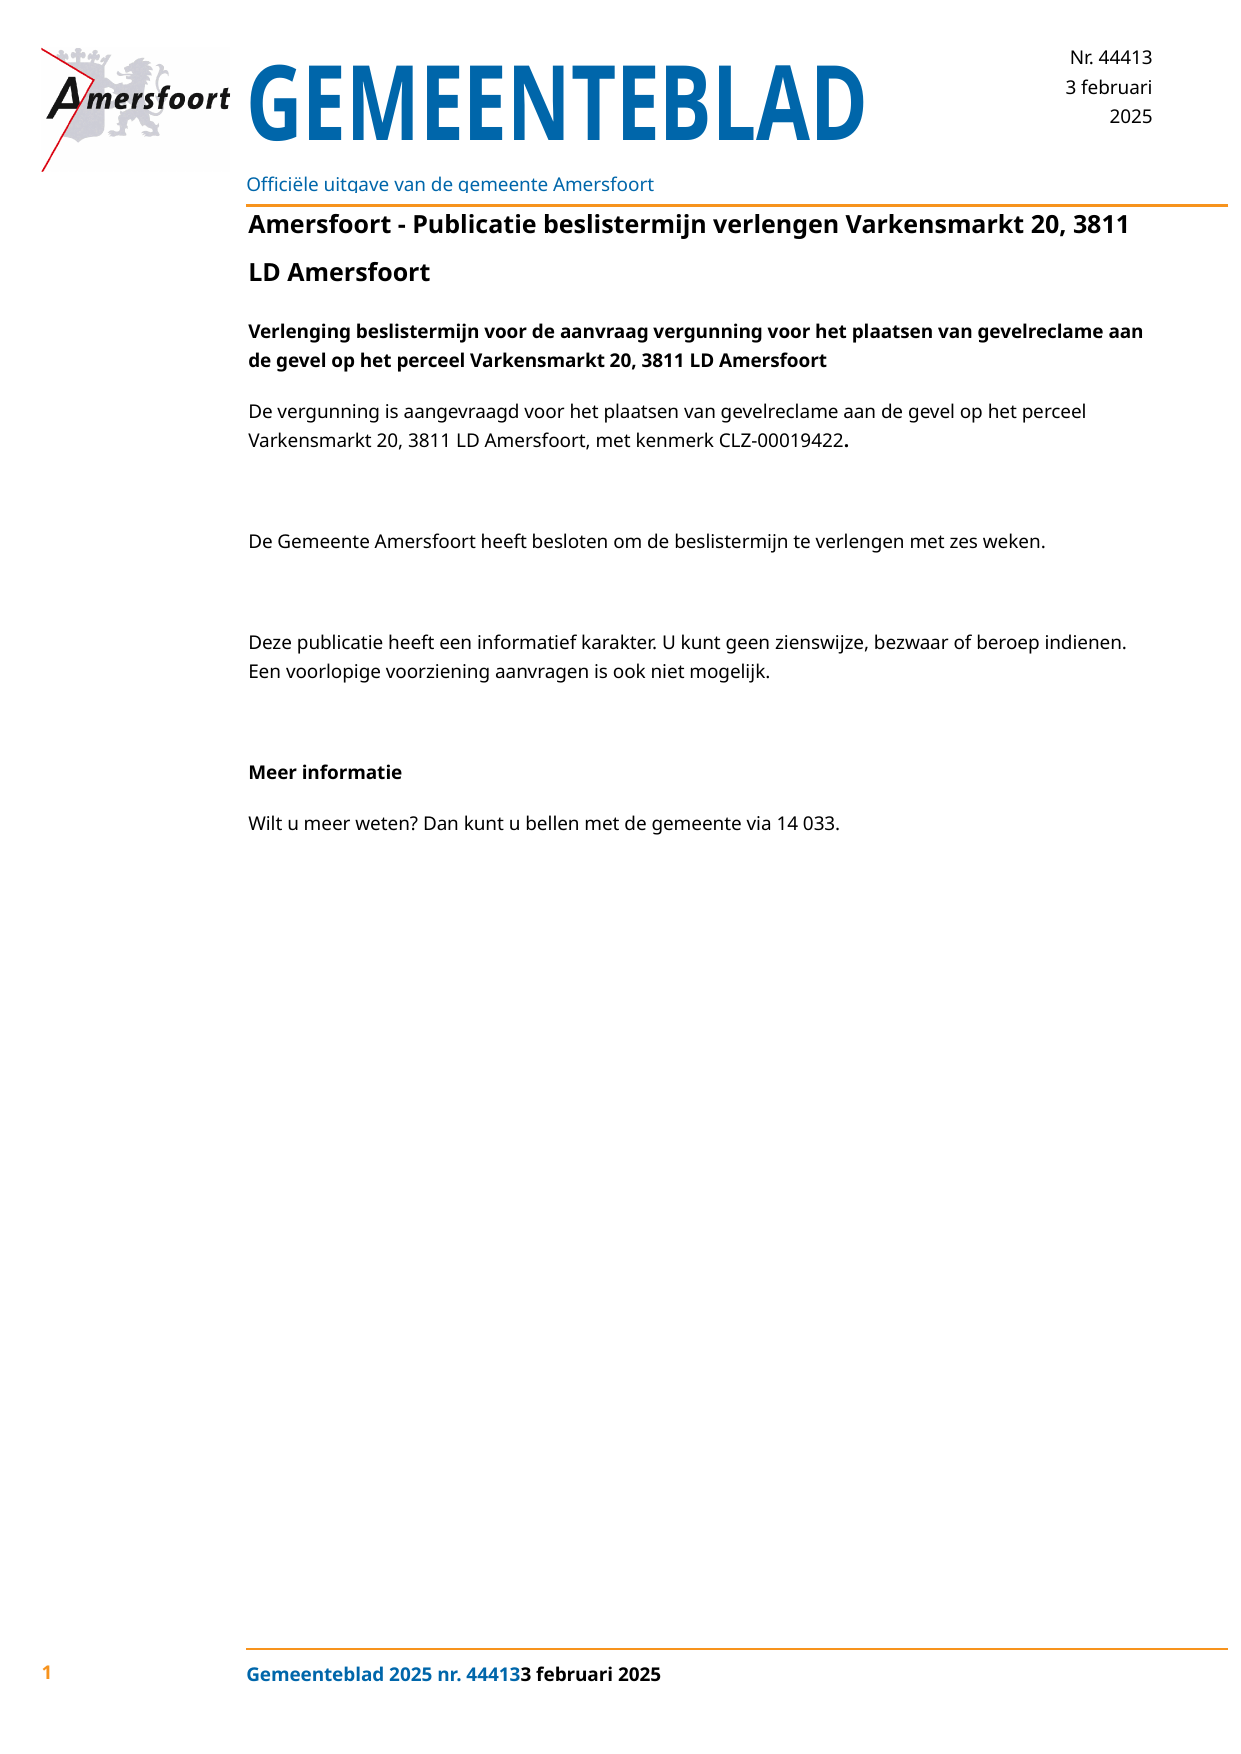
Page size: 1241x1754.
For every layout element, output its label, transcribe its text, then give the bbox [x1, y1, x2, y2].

text Wilt u meer weten? Dan kunt u bellen met de gemeente via 14 033. [248, 810, 1152, 836]
text Deze publicatie heeft een informatief karakter. U kunt geen zienswijze, bezwaar of beroep indienen. Een voorlopige voorziening aanvragen is ook niet mogelijk. [248, 629, 1152, 684]
text De Gemeente Amersfoort heeft besloten om de beslistermijn te verlengen met zes weken. [248, 528, 1152, 554]
picture [41, 47, 231, 172]
text Meer informatie [248, 759, 1152, 785]
text Verlenging beslistermijn voor de aanvraag vergunning voor het plaatsen van gevelreclame aan de gevel op het perceel Varkensmarkt 20, 3811 LD Amersfoort [248, 318, 1152, 373]
text De vergunning is aangevraagd voor het plaatsen van gevelreclame aan de gevel op het perceel Varkensmarkt 20, 3811 LD Amersfoort, met kenmerk CLZ-00019422. [248, 398, 1152, 453]
text Amersfoort - Publicatie beslistermijn verlengen Varkensmarkt 20, 3811 LD Amersfoort [248, 207, 1152, 288]
